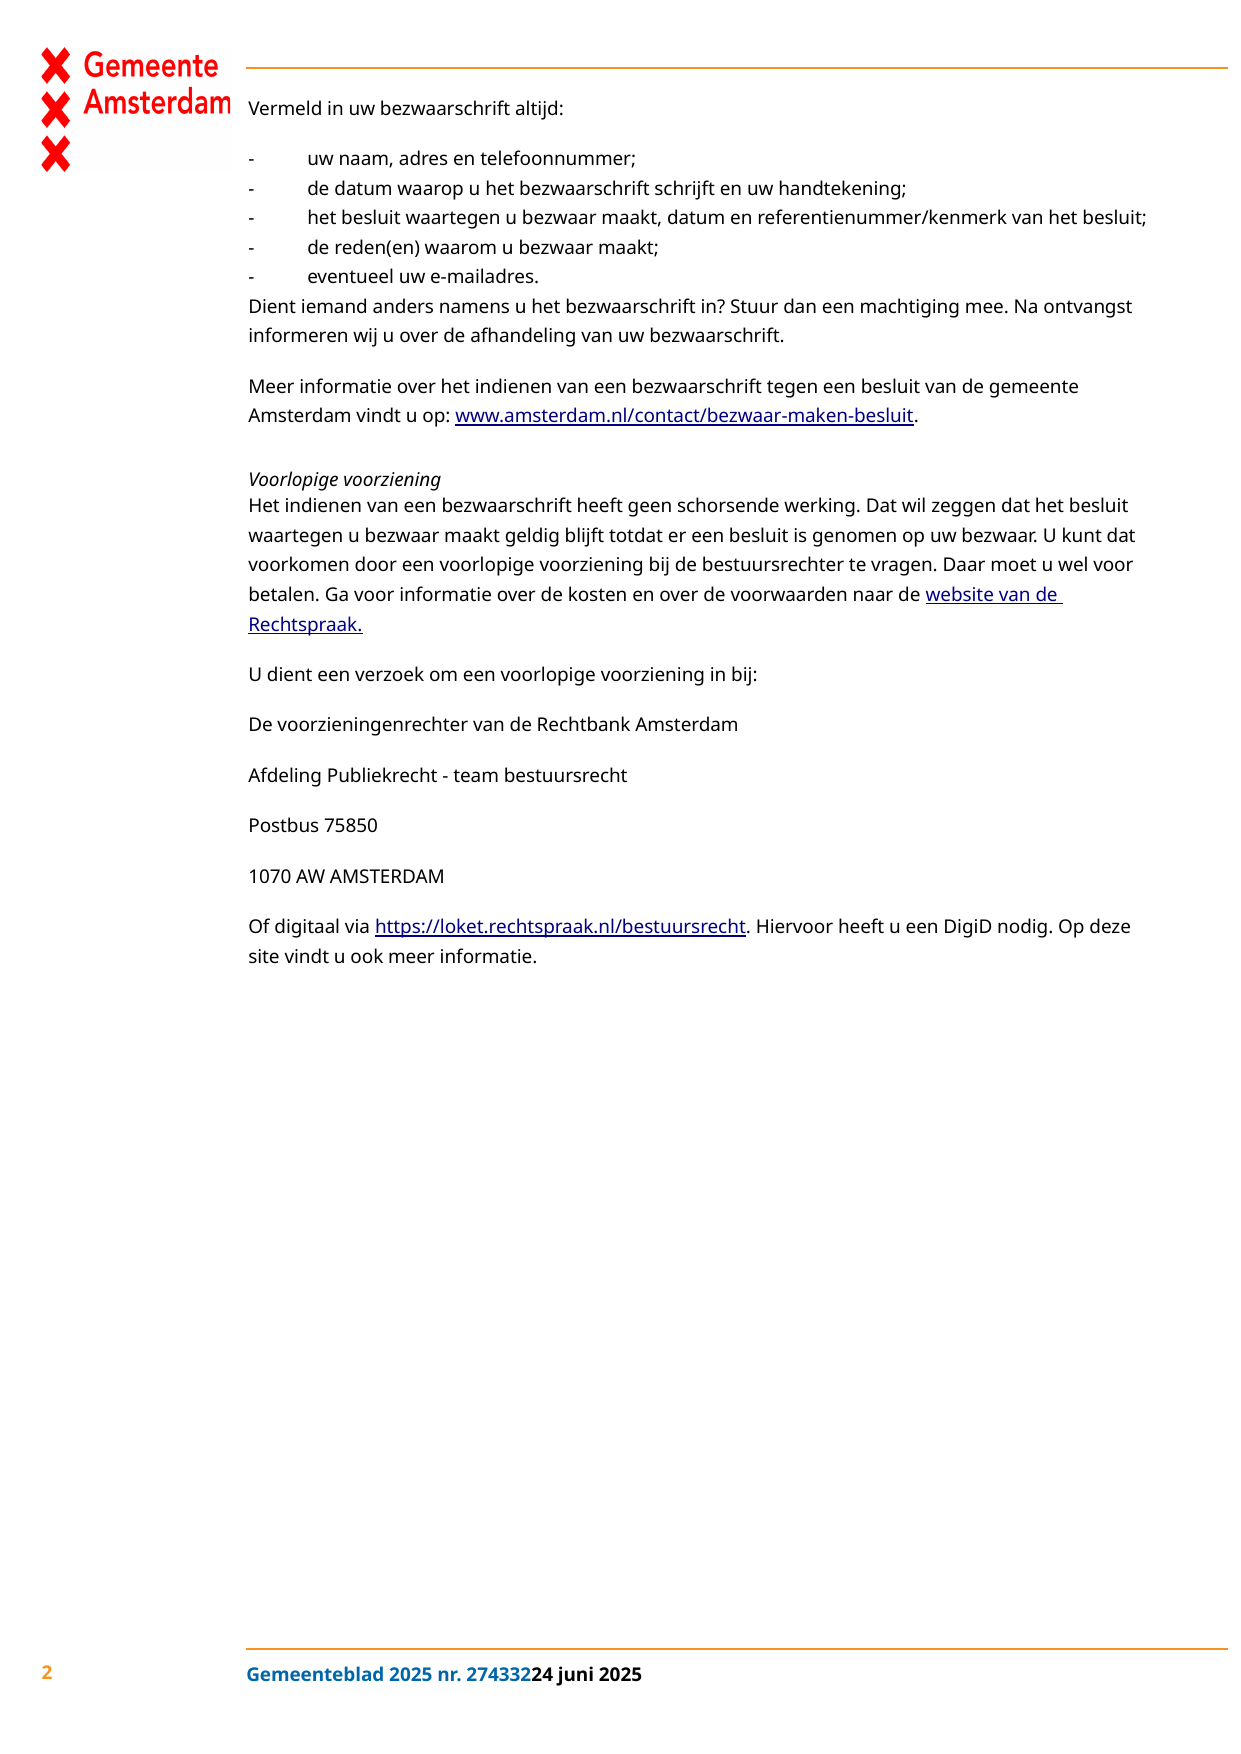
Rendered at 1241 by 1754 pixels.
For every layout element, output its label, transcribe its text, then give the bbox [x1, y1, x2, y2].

text Afdeling Publiekrecht - team bestuursrecht [248, 762, 1152, 788]
text 1070 AW AMSTERDAM [248, 863, 1152, 888]
list eventueel uw e-mailadres. [248, 263, 1152, 289]
text Of digitaal via https://loket.rechtspraak.nl/bestuursrecht. Hiervoor heeft u een DigiD nodig. Op deze site vindt u ook meer informatie. [248, 913, 1152, 968]
picture [41, 47, 231, 172]
text Dient iemand anders namens u het bezwaarschrift in? Stuur dan een machtiging mee. Na ontvangst informeren wij u over de afhandeling van uw bezwaarschrift. [248, 293, 1152, 348]
list de reden(en) waarom u bezwaar maakt; [248, 234, 1152, 260]
list de datum waarop u het bezwaarschrift schrijft en uw handtekening; [248, 175, 1152, 201]
text Het indienen van een bezwaarschrift heeft geen schorsende werking. Dat wil zeggen dat het besluit waartegen u bezwaar maakt geldig blijft totdat er een besluit is genomen op uw bezwaar. U kunt dat voorkomen door een voorlopige voorziening bij de bestuursrechter te vragen. Daar moet u wel voor betalen. Ga voor informatie over de kosten en over de voorwaarden naar de website van de Rechtspraak. [248, 492, 1152, 636]
text De voorzieningenrechter van de Rechtbank Amsterdam [248, 712, 1152, 737]
text Meer informatie over het indienen van een bezwaarschrift tegen een besluit van de gemeente Amsterdam vindt u op: www.amsterdam.nl/contact/bezwaar-maken-besluit. [248, 373, 1152, 428]
text Voorlopige voorziening [248, 467, 1152, 492]
list uw naam, adres en telefoonnummer; [248, 145, 1152, 171]
text Postbus 75850 [248, 812, 1152, 838]
list het besluit waartegen u bezwaar maakt, datum en referentienummer/kenmerk van het besluit; [248, 204, 1152, 230]
text U dient een verzoek om een voorlopige voorziening in bij: [248, 661, 1152, 687]
text Vermeld in uw bezwaarschrift altijd: [248, 95, 1152, 121]
